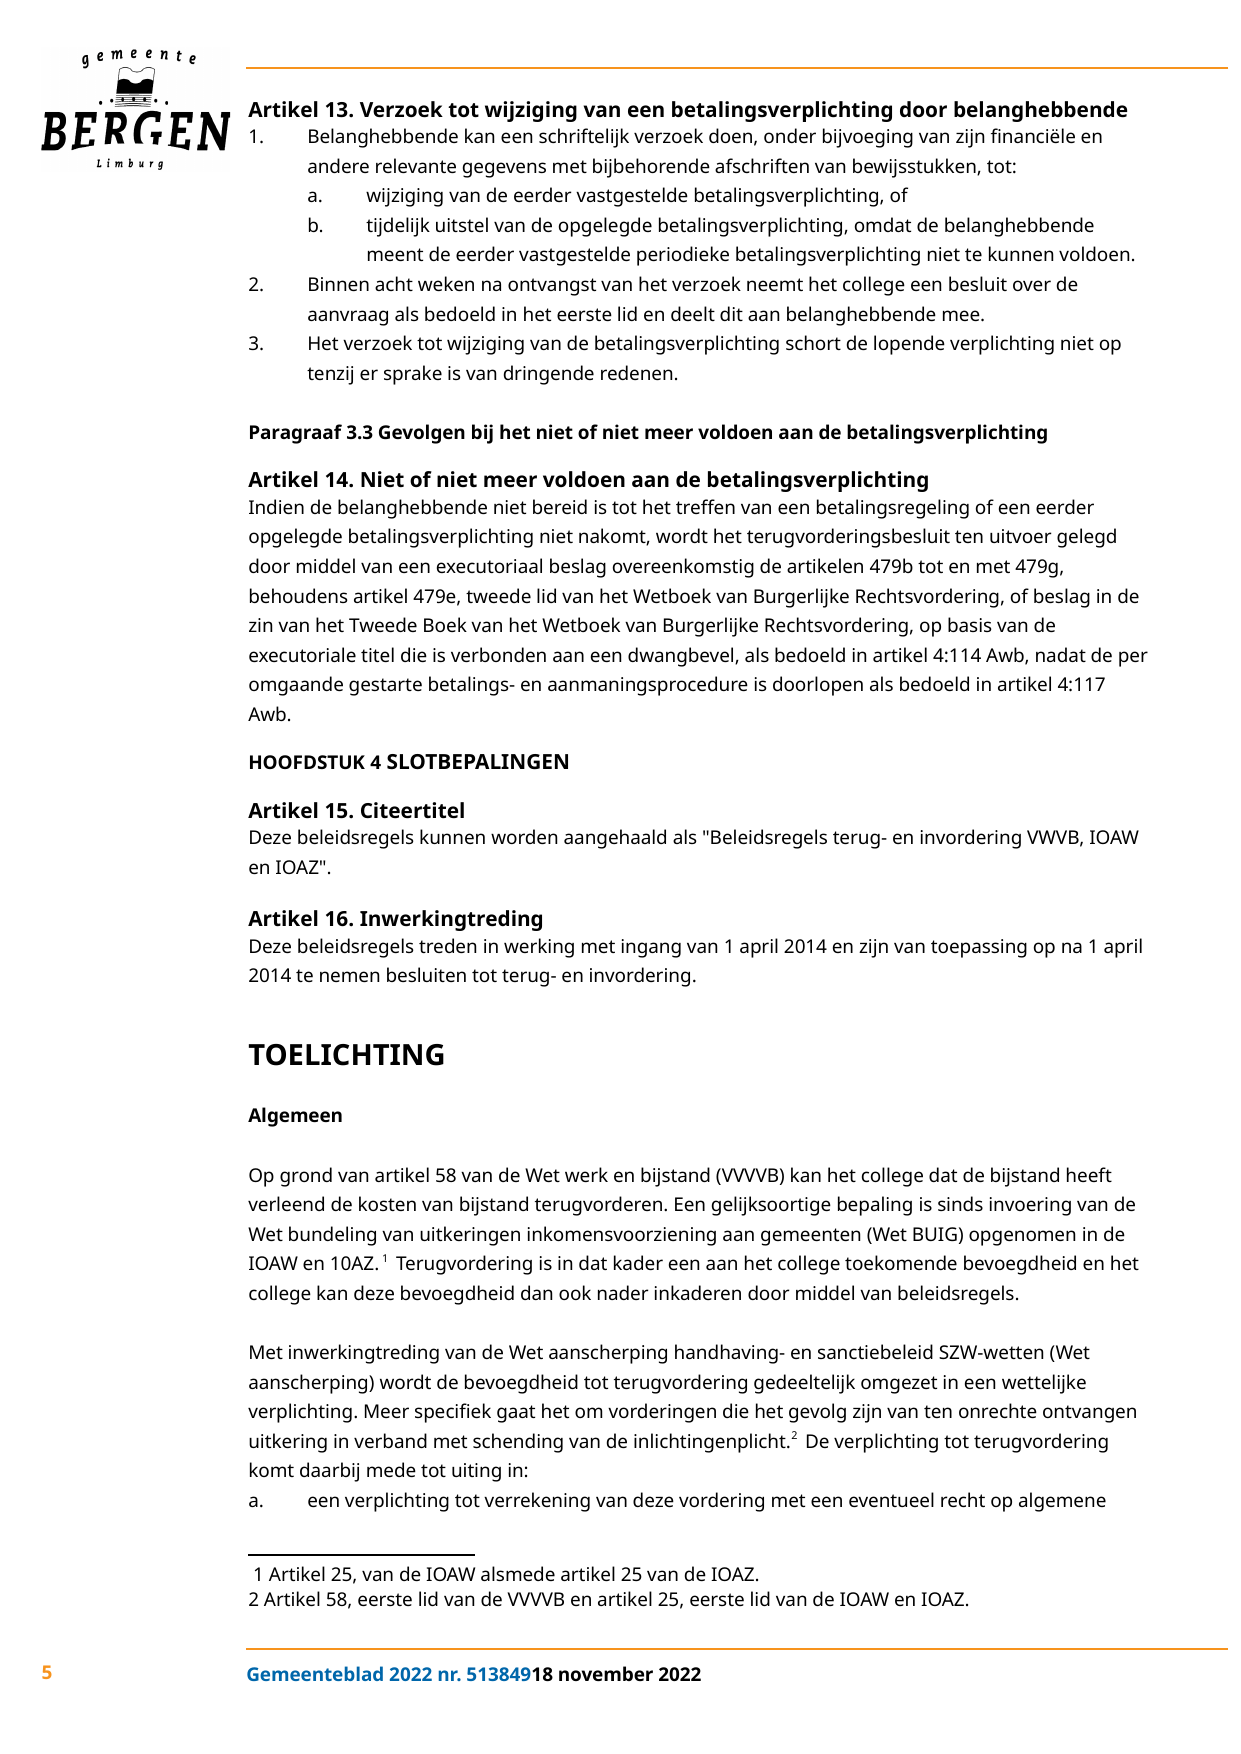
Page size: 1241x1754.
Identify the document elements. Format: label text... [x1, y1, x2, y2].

text TOELICHTING [248, 1034, 1152, 1073]
text Artikel 14. Niet of niet meer voldoen aan de betalingsverplichting [248, 466, 1152, 494]
list een verplichting tot verrekening van deze vordering met een eventueel recht op algemene [248, 1487, 1152, 1513]
text Paragraaf 3.3 Gevolgen bij het niet of niet meer voldoen aan de betalingsverplichting [248, 419, 1152, 445]
list Binnen acht weken na ontvangst van het verzoek neemt het college een besluit over de aanvraag als bedoeld in het eerste lid en deelt dit aan belanghebbende mee. [248, 271, 1152, 326]
text Artikel 13. Verzoek tot wijziging van een betalingsverplichting door belanghebbende [248, 95, 1152, 123]
list Belanghebbende kan een schriftelijk verzoek doen, onder bijvoeging van zijn financiële en andere relevante gegevens met bijbehorende afschriften van bewijsstukken, tot: [248, 123, 1152, 178]
text Artikel 15. Citeertitel [248, 796, 1152, 824]
text Deze beleidsregels kunnen worden aangehaald als "Beleidsregels terug- en invordering VWVB, IOAW en IOAZ". [248, 824, 1152, 880]
list wijziging van de eerder vastgestelde betalingsverplichting, of [307, 182, 1152, 208]
text Op grond van artikel 58 van de Wet werk en bijstand (VVVVB) kan het college dat de bijstand heeft verleend de kosten van bijstand terugvorderen. Een gelijksoortige bepaling is sinds invoering van de Wet bundeling van uitkeringen inkomensvoorziening aan gemeenten (Wet BUIG) opgenomen in de IOAW en 10AZ. Terugvordering is in dat kader een aan het college toekomende bevoegdheid en het college kan deze bevoegdheid dan ook nader inkaderen door middel van beleidsregels. [248, 1162, 1152, 1306]
text Artikel 58, eerste lid van de VVVVB en artikel 25, eerste lid van de IOAW en IOAZ. [248, 1586, 1152, 1612]
text HOOFDSTUK 4 SLOTBEPALINGEN [248, 747, 1152, 775]
list tijdelijk uitstel van de opgelegde betalingsverplichting, omdat de belanghebbende meent de eerder vastgestelde periodieke betalingsverplichting niet te kunnen voldoen. [307, 212, 1152, 267]
list Het verzoek tot wijziging van de betalingsverplichting schort de lopende verplichting niet op tenzij er sprake is van dringende redenen. [248, 330, 1152, 386]
text Algemeen [248, 1103, 1152, 1128]
text Indien de belanghebbende niet bereid is tot het treffen van een betalingsregeling of een eerder opgelegde betalingsverplichting niet nakomt, wordt het terugvorderingsbesluit ten uitvoer gelegd door middel van een executoriaal beslag overeenkomstig de artikelen 479b tot en met 479g, behoudens artikel 479e, tweede lid van het Wetboek van Burgerlijke Rechtsvordering, of beslag in de zin van het Tweede Boek van het Wetboek van Burgerlijke Rechtsvordering, op basis van de executoriale titel die is verbonden aan een dwangbevel, als bedoeld in artikel 4:114 Awb, nadat de per omgaande gestarte betalings- en aanmaningsprocedure is doorlopen als bedoeld in artikel 4:117 Awb. [248, 494, 1152, 727]
text Artikel 16. Inwerkingtreding [248, 904, 1152, 933]
text Artikel 25, van de IOAW alsmede artikel 25 van de IOAZ. [248, 1561, 1152, 1586]
picture [41, 47, 231, 172]
text Deze beleidsregels treden in werking met ingang van 1 april 2014 en zijn van toepassing op na 1 april 2014 te nemen besluiten tot terug- en invordering. [248, 933, 1152, 988]
text Met inwerkingtreding van de Wet aanscherping handhaving- en sanctiebeleid SZW-wetten (Wet aanscherping) wordt de bevoegdheid tot terugvordering gedeeltelijk omgezet in een wettelijke verplichting. Meer specifiek gaat het om vorderingen die het gevolg zijn van ten onrechte ontvangen uitkering in verband met schending van de inlichtingenplicht. De verplichting tot terugvordering komt daarbij mede tot uiting in: [248, 1339, 1152, 1483]
